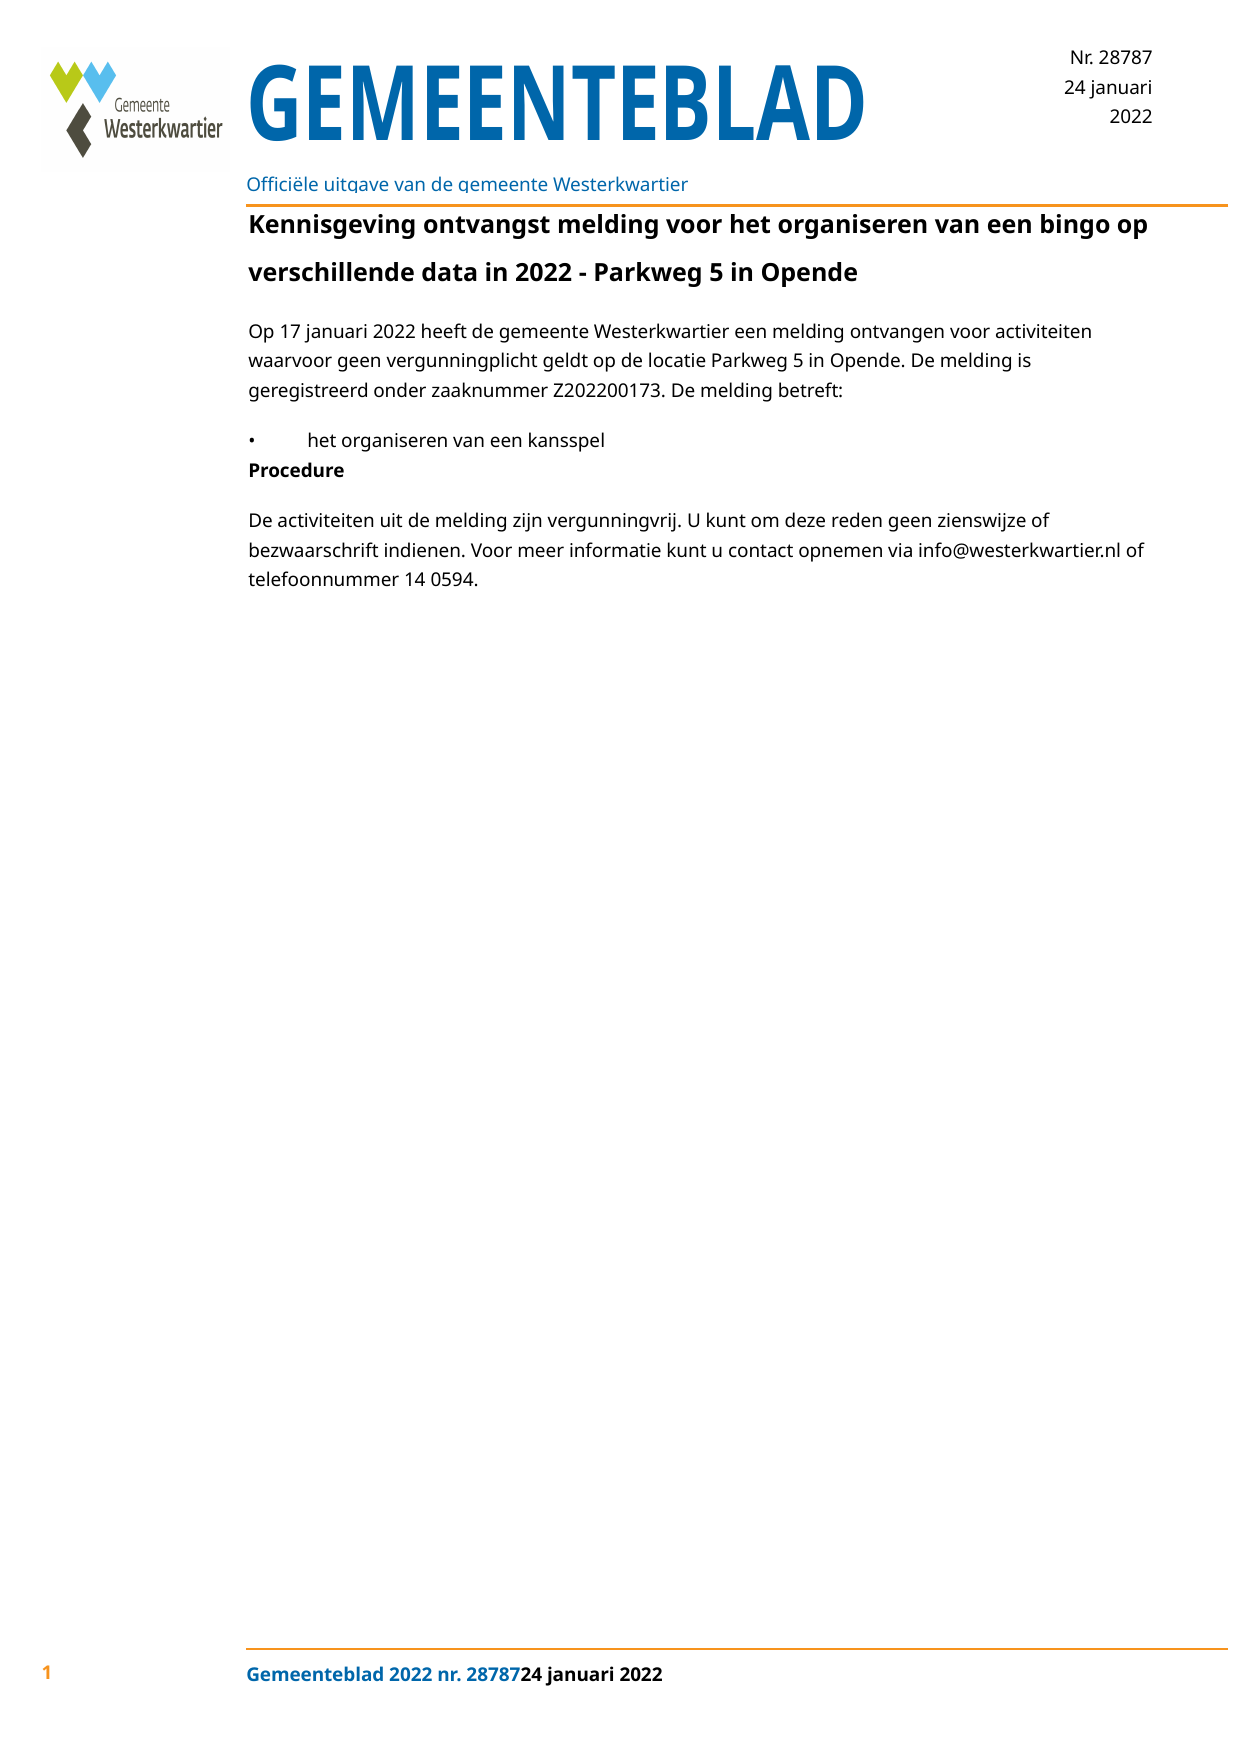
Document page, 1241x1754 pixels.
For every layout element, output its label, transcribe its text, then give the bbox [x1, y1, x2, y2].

text De activiteiten uit de melding zijn vergunningvrij. U kunt om deze reden geen zienswijze of bezwaarschrift indienen. Voor meer informatie kunt u contact opnemen via info@westerkwartier.nl of telefoonnummer 14 0594. [248, 507, 1152, 592]
text Op 17 januari 2022 heeft de gemeente Westerkwartier een melding ontvangen voor activiteiten waarvoor geen vergunningplicht geldt op de locatie Parkweg 5 in Opende. De melding is geregistreerd onder zaaknummer Z202200173. De melding betreft: [248, 318, 1152, 403]
text Procedure [248, 457, 1152, 483]
picture [41, 47, 231, 172]
list het organiseren van een kansspel [248, 427, 1152, 453]
text Kennisgeving ontvangst melding voor het organiseren van een bingo op verschillende data in 2022 - Parkweg 5 in Opende [248, 207, 1152, 288]
